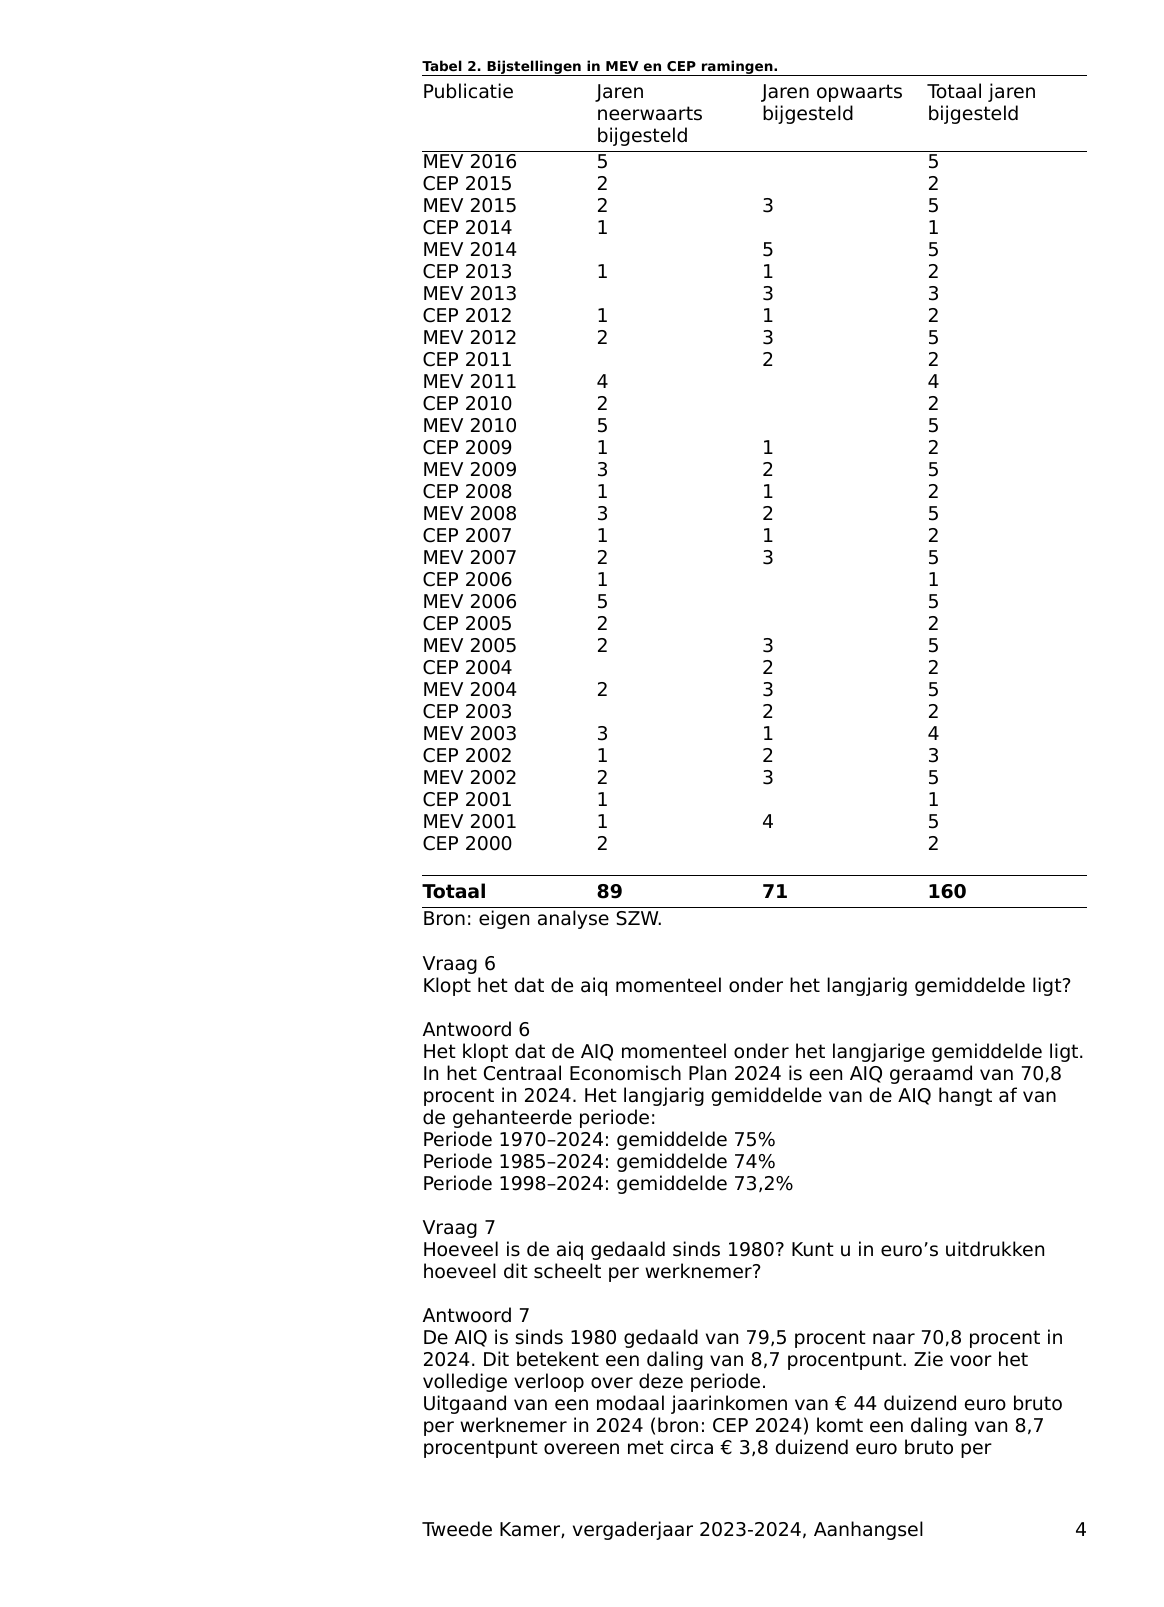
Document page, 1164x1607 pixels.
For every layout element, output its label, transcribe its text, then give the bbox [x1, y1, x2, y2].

table_cell CEP 2014 [422, 217, 591, 239]
table_cell 2 [756, 349, 921, 371]
table_cell 1 [591, 525, 756, 547]
text De AIQ is sinds 1980 gedaald van 79,5 procent naar 70,8 procent in 2024. Dit betekent een daling van 8,7 procentpunt. Zie voor het volledige verloop over deze periode. [422, 1327, 1087, 1393]
table_cell 1 [921, 789, 1087, 811]
table_cell MEV 2005 [422, 635, 591, 657]
table_cell 2 [756, 701, 921, 723]
table_cell [756, 833, 921, 854]
table_cell Jaren neerwaarts bijgesteld [591, 76, 756, 151]
table_cell [591, 349, 756, 371]
table_cell CEP 2010 [422, 393, 591, 415]
table_cell Jaren opwaarts bijgesteld [756, 76, 921, 151]
table_cell CEP 2015 [422, 173, 591, 195]
table_cell 1 [591, 745, 756, 767]
table_cell 5 [921, 811, 1087, 832]
table_cell MEV 2001 [422, 811, 591, 832]
table_cell 2 [921, 525, 1087, 547]
table_cell 5 [921, 767, 1087, 788]
table_cell 2 [921, 173, 1087, 195]
table_cell 2 [921, 437, 1087, 459]
table_cell MEV 2010 [422, 415, 591, 437]
table_cell 2 [591, 173, 756, 195]
table_cell CEP 2007 [422, 525, 591, 547]
table_cell 1 [756, 525, 921, 547]
table_cell 2 [756, 745, 921, 767]
table_cell 2 [921, 833, 1087, 854]
table_cell 3 [756, 635, 921, 657]
text Vraag 7 [422, 1217, 1087, 1239]
table_cell Totaal jaren bijgesteld [921, 76, 1087, 151]
table_cell Bron: eigen analyse SZW. [422, 908, 1087, 930]
table_cell 3 [591, 459, 756, 481]
table_cell [756, 152, 921, 173]
table_cell 2 [591, 833, 756, 854]
table_cell MEV 2008 [422, 503, 591, 525]
table_cell 3 [591, 723, 756, 744]
table_cell [756, 613, 921, 635]
table_cell CEP 2005 [422, 613, 591, 635]
table_cell 5 [921, 547, 1087, 569]
table_cell CEP 2001 [422, 789, 591, 811]
table_cell CEP 2012 [422, 305, 591, 327]
table_cell MEV 2009 [422, 459, 591, 481]
table_cell 2 [921, 305, 1087, 327]
table_cell 5 [591, 415, 756, 437]
table_cell CEP 2009 [422, 437, 591, 459]
table_cell 1 [756, 261, 921, 283]
table_cell 5 [756, 239, 921, 261]
table_cell MEV 2016 [422, 152, 591, 173]
table_cell [756, 591, 921, 613]
text Antwoord 6 [422, 1019, 1087, 1041]
table_cell 3 [921, 283, 1087, 305]
table_cell 2 [921, 657, 1087, 679]
text Periode 1985–2024: gemiddelde 74% [422, 1151, 1087, 1172]
table_cell [422, 855, 591, 875]
text Periode 1998–2024: gemiddelde 73,2% [422, 1172, 1087, 1194]
table_cell 1 [591, 481, 756, 503]
table_cell [756, 393, 921, 415]
table_cell 2 [756, 503, 921, 525]
text Klopt het dat de aiq momenteel onder het langjarig gemiddelde ligt? [422, 974, 1087, 996]
table_cell 2 [591, 613, 756, 635]
table_cell 1 [591, 811, 756, 832]
table_cell CEP 2000 [422, 833, 591, 854]
table_cell [591, 855, 756, 875]
table_cell CEP 2008 [422, 481, 591, 503]
table_cell MEV 2007 [422, 547, 591, 569]
table_cell 1 [756, 723, 921, 744]
table_cell 160 [921, 876, 1087, 907]
table_cell 2 [591, 195, 756, 217]
table_cell CEP 2003 [422, 701, 591, 723]
table_cell Totaal [422, 876, 591, 907]
table_cell 3 [756, 679, 921, 701]
table_cell 3 [591, 503, 756, 525]
table_cell 4 [921, 723, 1087, 744]
table_cell 2 [591, 767, 756, 788]
table_cell MEV 2012 [422, 327, 591, 349]
table_cell 5 [591, 591, 756, 613]
table_cell MEV 2002 [422, 767, 591, 788]
text Vraag 6 [422, 952, 1087, 974]
table_cell CEP 2011 [422, 349, 591, 371]
table_cell 1 [756, 481, 921, 503]
table_cell [591, 239, 756, 261]
table_cell 2 [921, 701, 1087, 723]
table_cell [756, 855, 921, 875]
table_cell 5 [591, 152, 756, 173]
table_cell 5 [921, 195, 1087, 217]
table_cell 89 [591, 876, 756, 907]
table_cell MEV 2003 [422, 723, 591, 744]
table_cell MEV 2015 [422, 195, 591, 217]
table_cell MEV 2014 [422, 239, 591, 261]
table_cell 5 [921, 152, 1087, 173]
table_cell 4 [591, 371, 756, 393]
text Antwoord 7 [422, 1305, 1087, 1327]
table_cell 1 [591, 217, 756, 239]
table_cell [591, 701, 756, 723]
table_cell [756, 371, 921, 393]
table_cell 5 [921, 635, 1087, 657]
text Uitgaand van een modaal jaarinkomen van € 44 duizend euro bruto per werknemer in 2024 (bron: CEP 2024) komt een daling van 8,7 procentpunt overeen met circa € 3,8 duizend euro bruto per [422, 1393, 1087, 1459]
table_cell 5 [921, 591, 1087, 613]
table_cell MEV 2006 [422, 591, 591, 613]
text Periode 1970–2024: gemiddelde 75% [422, 1128, 1087, 1151]
table_cell 2 [921, 261, 1087, 283]
table_cell 3 [756, 283, 921, 305]
table_cell 2 [921, 393, 1087, 415]
table_header Tabel 2. Bijstellingen in MEV en CEP ramingen. [422, 59, 1087, 75]
table_cell 71 [756, 876, 921, 907]
table_cell 2 [591, 547, 756, 569]
table_cell 4 [756, 811, 921, 832]
table_cell 1 [756, 437, 921, 459]
table_cell 2 [921, 613, 1087, 635]
table_cell 5 [921, 327, 1087, 349]
table_cell 4 [921, 371, 1087, 393]
table_cell 2 [591, 327, 756, 349]
table_cell [591, 657, 756, 679]
table_cell Publicatie [422, 76, 591, 151]
table_cell 1 [591, 437, 756, 459]
table_cell MEV 2013 [422, 283, 591, 305]
table_cell 3 [756, 547, 921, 569]
table_cell [591, 283, 756, 305]
table_cell 1 [591, 305, 756, 327]
table_cell 2 [591, 679, 756, 701]
table_cell 2 [756, 657, 921, 679]
table_cell MEV 2004 [422, 679, 591, 701]
table_cell [756, 569, 921, 591]
table_cell 5 [921, 415, 1087, 437]
table_cell CEP 2006 [422, 569, 591, 591]
table_cell 3 [756, 327, 921, 349]
table_cell 2 [591, 635, 756, 657]
table_cell [756, 415, 921, 437]
table_cell 1 [591, 261, 756, 283]
table_cell 1 [921, 569, 1087, 591]
table_cell 2 [591, 393, 756, 415]
table_cell 2 [921, 349, 1087, 371]
table_cell 2 [756, 459, 921, 481]
table_cell 5 [921, 239, 1087, 261]
table_cell 1 [921, 217, 1087, 239]
table_cell CEP 2002 [422, 745, 591, 767]
table_cell 5 [921, 459, 1087, 481]
table_cell [921, 855, 1087, 875]
table_cell 1 [591, 569, 756, 591]
table_cell MEV 2011 [422, 371, 591, 393]
table_cell [756, 789, 921, 811]
table_cell [756, 217, 921, 239]
table_cell 3 [756, 767, 921, 788]
text Het klopt dat de AIQ momenteel onder het langjarige gemiddelde ligt. In het Centraal Economisch Plan 2024 is een AIQ geraamd van 70,8 procent in 2024. Het langjarig gemiddelde van de AIQ hangt af van de gehanteerde periode: [422, 1041, 1087, 1128]
table_cell 5 [921, 503, 1087, 525]
table_cell 3 [756, 195, 921, 217]
table_cell 1 [756, 305, 921, 327]
table_cell CEP 2013 [422, 261, 591, 283]
text Hoeveel is de aiq gedaald sinds 1980? Kunt u in euro’s uitdrukken hoeveel dit scheelt per werknemer? [422, 1239, 1087, 1283]
table_cell 1 [591, 789, 756, 811]
table_cell CEP 2004 [422, 657, 591, 679]
table_cell 5 [921, 679, 1087, 701]
table_cell 2 [921, 481, 1087, 503]
table_cell 3 [921, 745, 1087, 767]
table_cell [756, 173, 921, 195]
